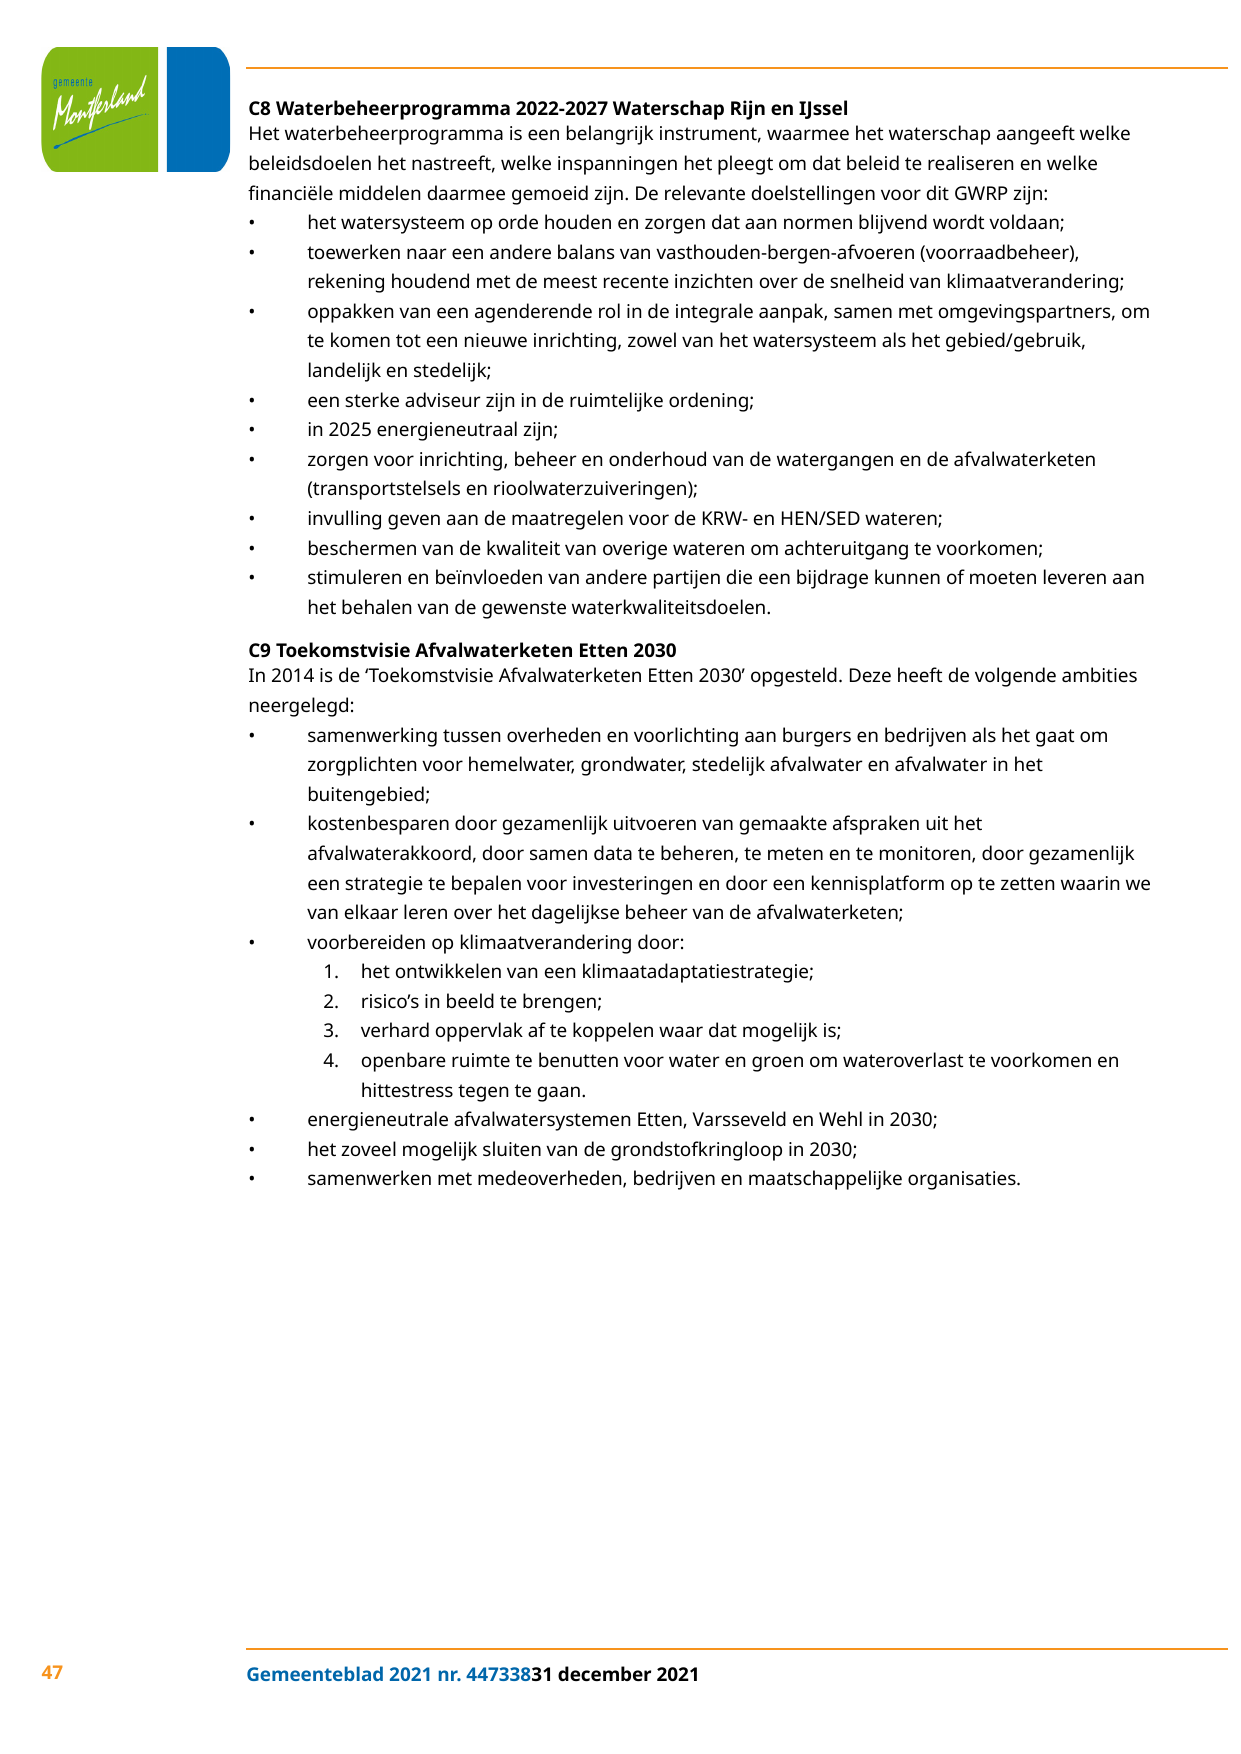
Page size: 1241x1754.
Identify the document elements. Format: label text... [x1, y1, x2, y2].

text Het waterbeheerprogramma is een belangrijk instrument, waarmee het waterschap aangeeft welke beleidsdoelen het nastreeft, welke inspanningen het pleegt om dat beleid te realiseren en welke financiële middelen daarmee gemoeid zijn. De relevante doelstellingen voor dit GWRP zijn: [248, 121, 1152, 205]
list het zoveel mogelijk sluiten van de grondstofkringloop in 2030; [248, 1136, 1152, 1162]
list zorgen voor inrichting, beheer en onderhoud van de watergangen en de afvalwaterketen (transportstelsels en rioolwaterzuiveringen); [248, 446, 1152, 501]
text C9 Toekomstvisie Afvalwaterketen Etten 2030 [248, 637, 1152, 663]
list in 2025 energieneutraal zijn; [248, 416, 1152, 442]
list risico’s in beeld te brengen; [323, 988, 1152, 1014]
list invulling geven aan de maatregelen voor de KRW- en HEN/SED wateren; [248, 505, 1152, 531]
list oppakken van een agenderende rol in de integrale aanpak, samen met omgevingspartners, om te komen tot een nieuwe inrichting, zowel van het watersysteem als het gebied/gebruik, landelijk en stedelijk; [248, 298, 1152, 383]
picture [41, 47, 231, 172]
list het watersysteem op orde houden en zorgen dat aan normen blijvend wordt voldaan; [248, 209, 1152, 235]
list energieneutrale afvalwatersystemen Etten, Varsseveld en Wehl in 2030; [248, 1106, 1152, 1132]
list voorbereiden op klimaatverandering door: [248, 929, 1152, 955]
list verhard oppervlak af te koppelen waar dat mogelijk is; [323, 1018, 1152, 1043]
list beschermen van de kwaliteit van overige wateren om achteruitgang te voorkomen; [248, 535, 1152, 560]
text C8 Waterbeheerprogramma 2022-2027 Waterschap Rijn en IJssel [248, 95, 1152, 121]
list het ontwikkelen van een klimaatadaptatiestrategie; [323, 958, 1152, 984]
list samenwerking tussen overheden en voorlichting aan burgers en bedrijven als het gaat om zorgplichten voor hemelwater, grondwater, stedelijk afvalwater en afvalwater in het buitengebied; [248, 722, 1152, 807]
list openbare ruimte te benutten voor water en groen om wateroverlast te voorkomen en hittestress tegen te gaan. [323, 1047, 1152, 1103]
text In 2014 is de ‘Toekomstvisie Afvalwaterketen Etten 2030’ opgesteld. Deze heeft de volgende ambities neergelegd: [248, 663, 1152, 718]
list kostenbesparen door gezamenlijk uitvoeren van gemaakte afspraken uit het afvalwaterakkoord, door samen data te beheren, te meten en te monitoren, door gezamenlijk een strategie te bepalen voor investeringen en door een kennisplatform op te zetten waarin we van elkaar leren over het dagelijkse beheer van de afvalwaterketen; [248, 811, 1152, 925]
list toewerken naar een andere balans van vasthouden-bergen-afvoeren (voorraadbeheer), rekening houdend met de meest recente inzichten over de snelheid van klimaatverandering; [248, 239, 1152, 294]
list stimuleren en beïnvloeden van andere partijen die een bijdrage kunnen of moeten leveren aan het behalen van de gewenste waterkwaliteitsdoelen. [248, 564, 1152, 619]
list samenwerken met medeoverheden, bedrijven en maatschappelijke organisaties. [248, 1166, 1152, 1191]
list een sterke adviseur zijn in de ruimtelijke ordening; [248, 387, 1152, 412]
